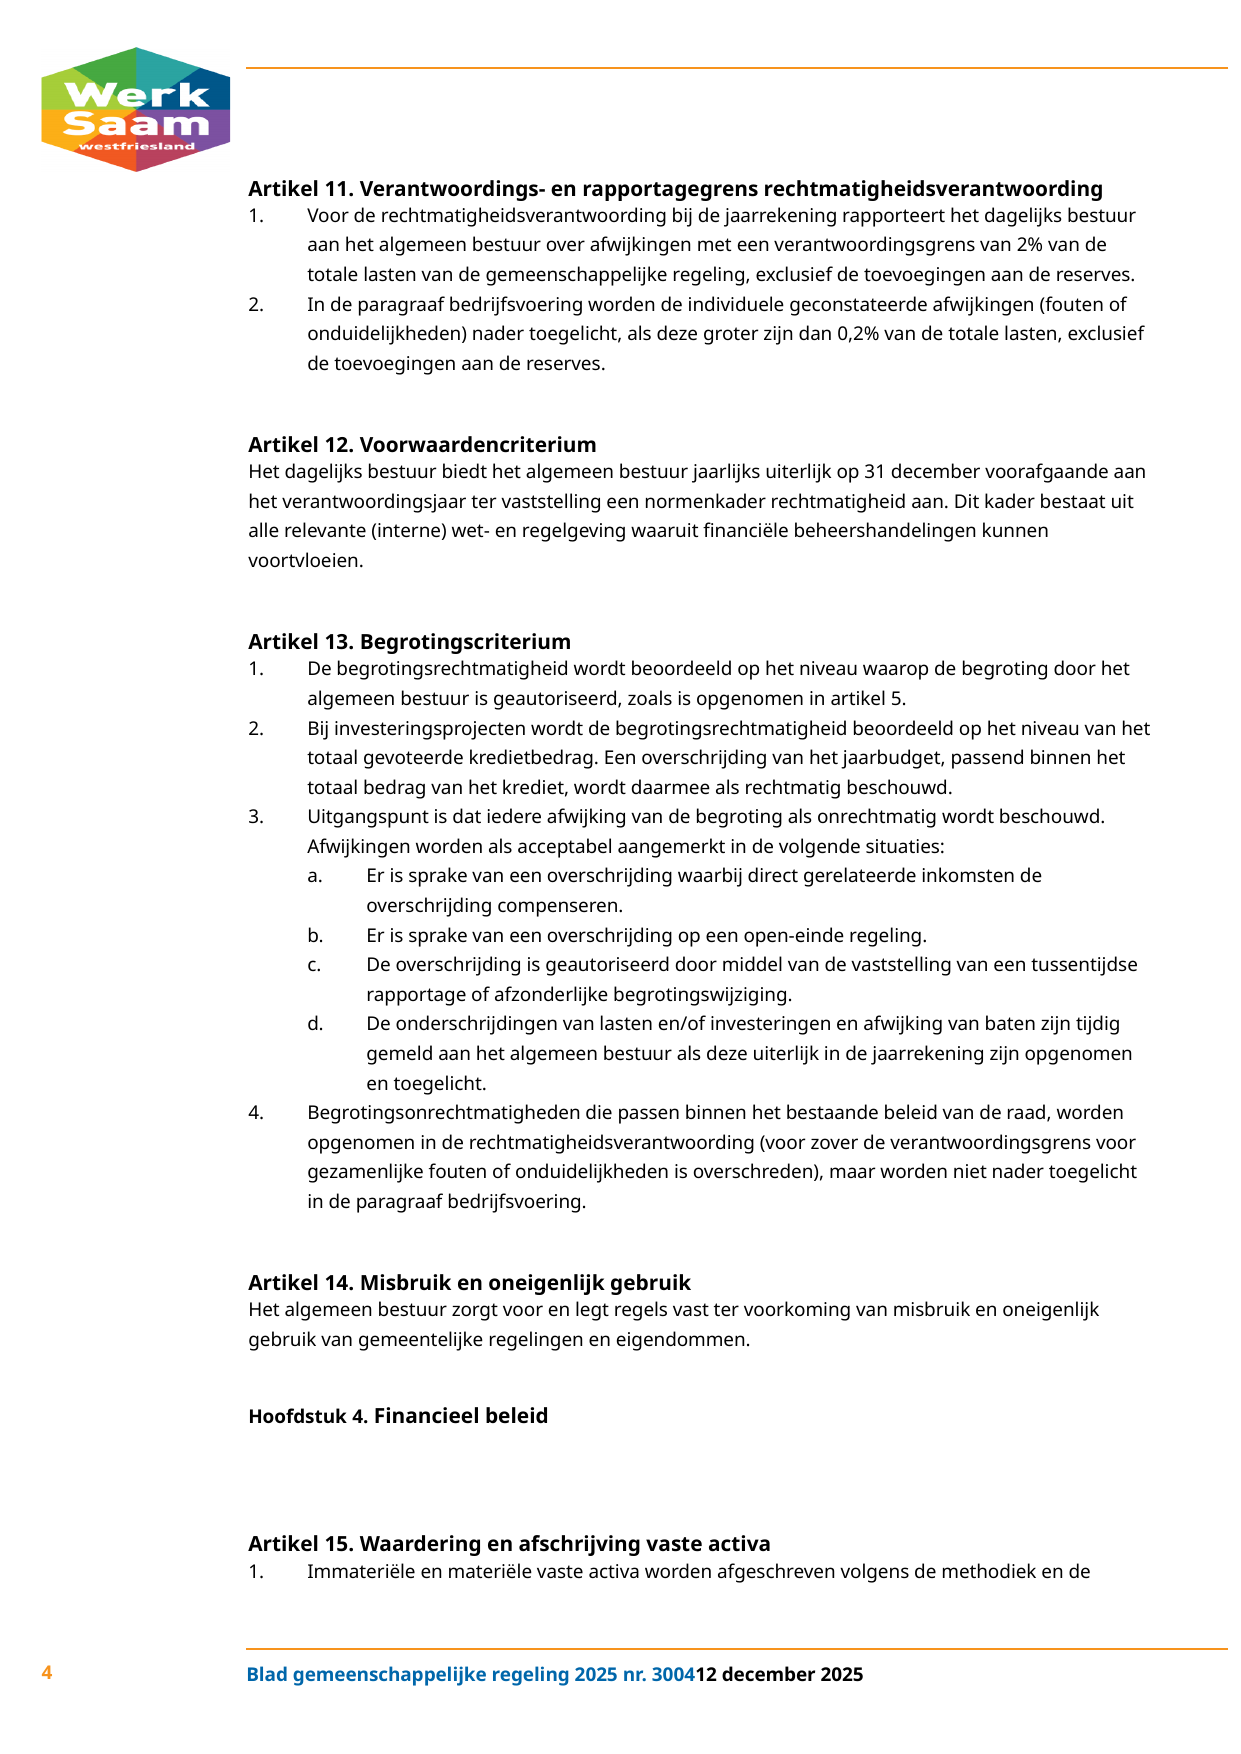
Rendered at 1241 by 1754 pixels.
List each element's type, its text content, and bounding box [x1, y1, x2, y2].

text Artikel 13. Begrotingscriterium [248, 627, 1152, 656]
text Artikel 15. Waardering en afschrijving vaste activa [248, 1529, 1152, 1558]
text Het dagelijks bestuur biedt het algemeen bestuur jaarlijks uiterlijk op 31 december voorafgaande aan het verantwoordingsjaar ter vaststelling een normenkader rechtmatigheid aan. Dit kader bestaat uit alle relevante (interne) wet- en regelgeving waaruit financiële beheershandelingen kunnen voortvloeien. [248, 458, 1152, 573]
picture [41, 47, 231, 172]
list De begrotingsrechtmatigheid wordt beoordeeld op het niveau waarop de begroting door het algemeen bestuur is geautoriseerd, zoals is opgenomen in artikel 5. [248, 656, 1152, 711]
text Artikel 12. Voorwaardencriterium [248, 430, 1152, 458]
list De onderschrijdingen van lasten en/of investeringen en afwijking van baten zijn tijdig gemeld aan het algemeen bestuur als deze uiterlijk in de jaarrekening zijn opgenomen en toegelicht. [307, 1011, 1152, 1096]
list Er is sprake van een overschrijding waarbij direct gerelateerde inkomsten de overschrijding compenseren. [307, 863, 1152, 918]
list Begrotingsonrechtmatigheden die passen binnen het bestaande beleid van de raad, worden opgenomen in de rechtmatigheidsverantwoording (voor zover de verantwoordingsgrens voor gezamenlijke fouten of onduidelijkheden is overschreden), maar worden niet nader toegelicht in de paragraaf bedrijfsvoering. [248, 1099, 1152, 1214]
text Artikel 11. Verantwoordings- en rapportagegrens rechtmatigheidsverantwoording [248, 174, 1152, 202]
list Voor de rechtmatigheidsverantwoording bij de jaarrekening rapporteert het dagelijks bestuur aan het algemeen bestuur over afwijkingen met een verantwoordingsgrens van 2% van de totale lasten van de gemeenschappelijke regeling, exclusief de toevoegingen aan de reserves. [248, 202, 1152, 287]
list Bij investeringsprojecten wordt de begrotingsrechtmatigheid beoordeeld op het niveau van het totaal gevoteerde kredietbedrag. Een overschrijding van het jaarbudget, passend binnen het totaal bedrag van het krediet, wordt daarmee als rechtmatig beschouwd. [248, 715, 1152, 800]
list Uitgangspunt is dat iedere afwijking van de begroting als onrechtmatig wordt beschouwd. Afwijkingen worden als acceptabel aangemerkt in de volgende situaties: [248, 803, 1152, 859]
text Artikel 14. Misbruik en oneigenlijk gebruik [248, 1268, 1152, 1297]
text Het algemeen bestuur zorgt voor en legt regels vast ter voorkoming van misbruik en oneigenlijk gebruik van gemeentelijke regelingen en eigendommen. [248, 1297, 1152, 1352]
list In de paragraaf bedrijfsvoering worden de individuele geconstateerde afwijkingen (fouten of onduidelijkheden) nader toegelicht, als deze groter zijn dan 0,2% van de totale lasten, exclusief de toevoegingen aan de reserves. [248, 291, 1152, 376]
list Immateriële en materiële vaste activa worden afgeschreven volgens de methodiek en de [248, 1558, 1152, 1584]
list Er is sprake van een overschrijding op een open-einde regeling. [307, 922, 1152, 948]
text Hoofdstuk 4. Financieel beleid [248, 1401, 1152, 1430]
list De overschrijding is geautoriseerd door middel van de vaststelling van een tussentijdse rapportage of afzonderlijke begrotingswijziging. [307, 951, 1152, 1007]
